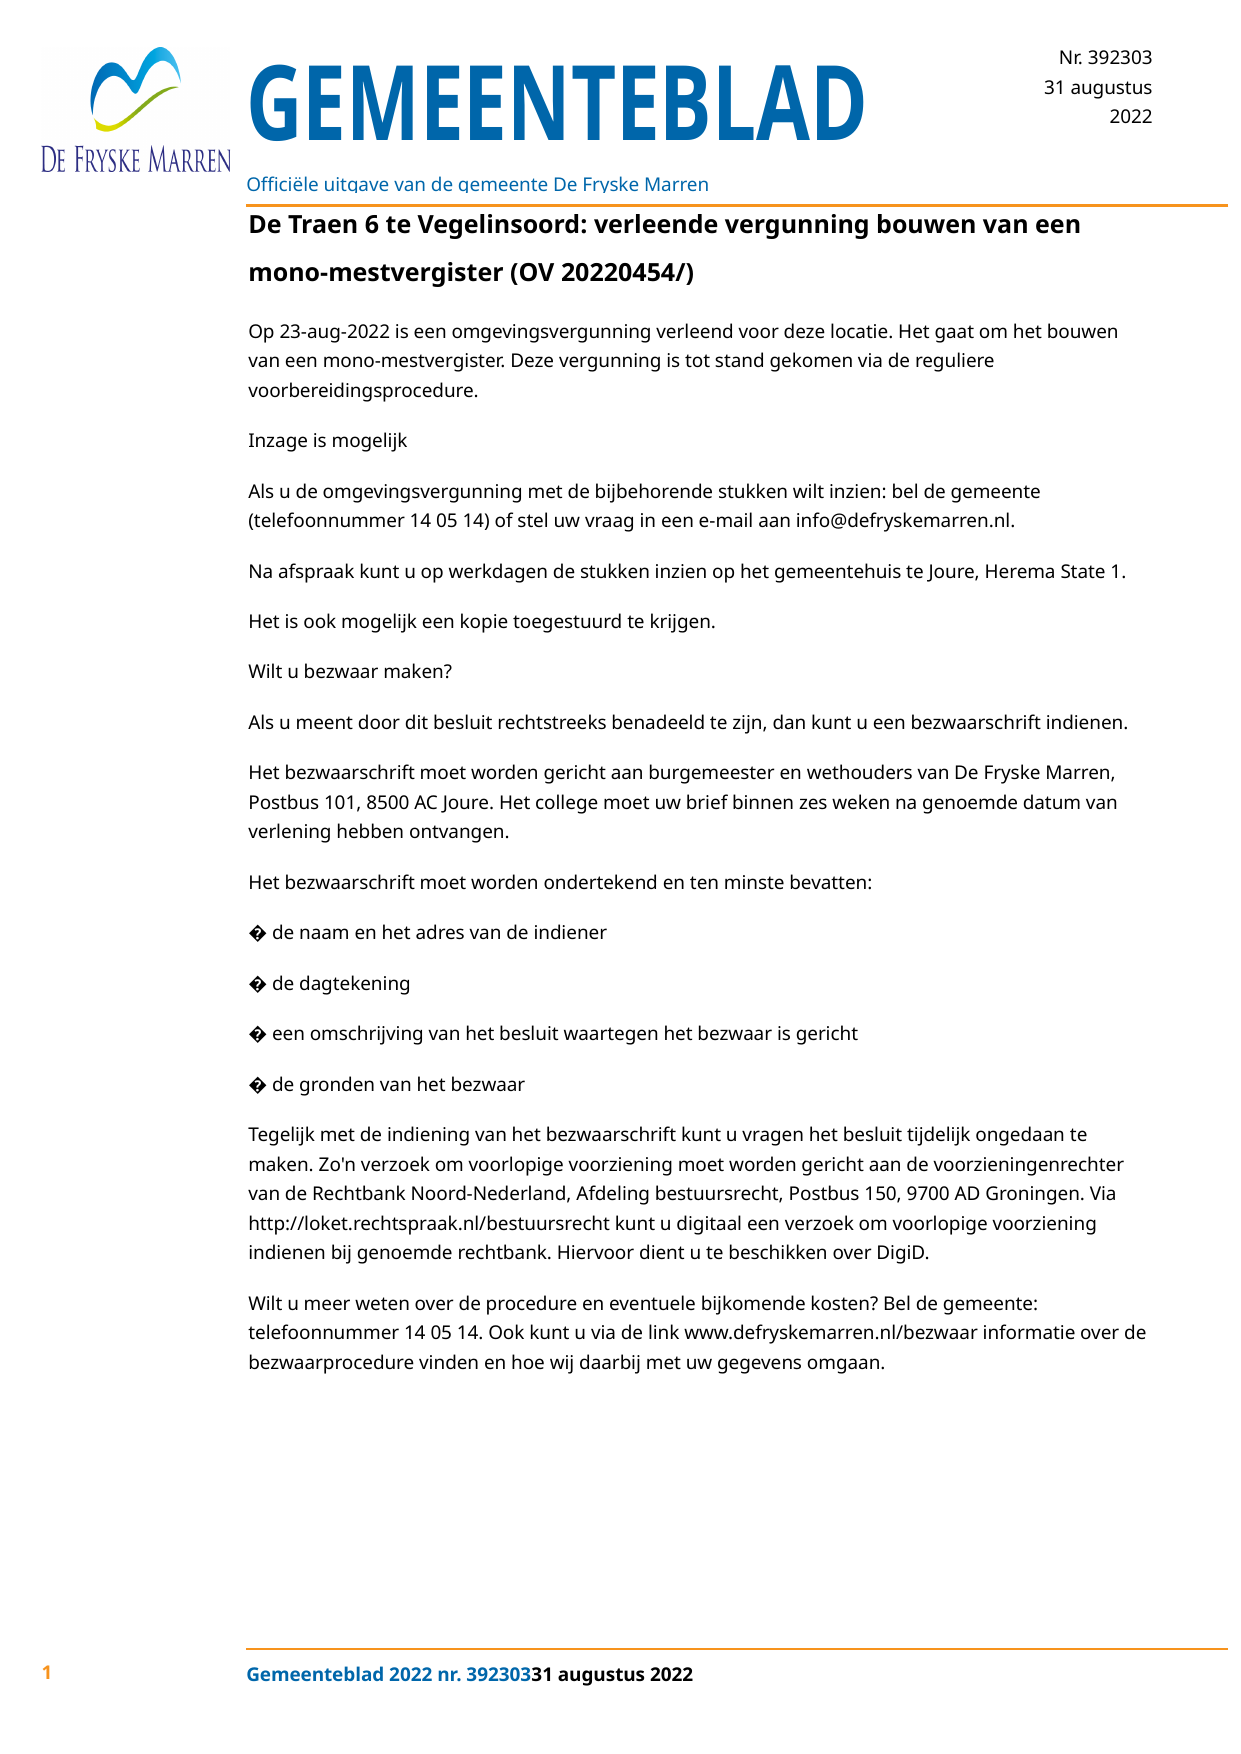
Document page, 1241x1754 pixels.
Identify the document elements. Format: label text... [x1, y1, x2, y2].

text Na afspraak kunt u op werkdagen de stukken inzien op het gemeentehuis te Joure, Herema State 1. [248, 558, 1152, 584]
text Het bezwaarschrift moet worden ondertekend en ten minste bevatten: [248, 869, 1152, 895]
text Op 23-aug-2022 is een omgevingsvergunning verleend voor deze locatie. Het gaat om het bouwen van een mono-mestvergister. Deze vergunning is tot stand gekomen via de reguliere voorbereidingsprocedure. [248, 318, 1152, 403]
text Het is ook mogelijk een kopie toegestuurd te krijgen. [248, 608, 1152, 634]
text Wilt u bezwaar maken? [248, 659, 1152, 684]
text Als u meent door dit besluit rechtstreeks benadeeld te zijn, dan kunt u een bezwaarschrift indienen. [248, 709, 1152, 735]
text Wilt u meer weten over de procedure en eventuele bijkomende kosten? Bel de gemeente: telefoonnummer 14 05 14. Ook kunt u via de link www.defryskemarren.nl/bezwaar informatie over de bezwaarprocedure vinden en hoe wij daarbij met uw gegevens omgaan. [248, 1290, 1152, 1375]
picture [41, 47, 231, 172]
text Als u de omgevingsvergunning met de bijbehorende stukken wilt inzien: bel de gemeente (telefoonnummer 14 05 14) of stel uw vraag in een e-mail aan info@defryskemarren.nl. [248, 478, 1152, 533]
text � een omschrijving van het besluit waartegen het bezwaar is gericht [248, 1020, 1152, 1046]
text Tegelijk met de indiening van het bezwaarschrift kunt u vragen het besluit tijdelijk ongedaan te maken. Zo'n verzoek om voorlopige voorziening moet worden gericht aan de voorzieningenrechter van de Rechtbank Noord-Nederland, Afdeling bestuursrecht, Postbus 150, 9700 AD Groningen. Via http://loket.rechtspraak.nl/bestuursrecht kunt u digitaal een verzoek om voorlopige voorziening indienen bij genoemde rechtbank. Hiervoor dient u te beschikken over DigiD. [248, 1121, 1152, 1265]
text � de naam en het adres van de indiener [248, 919, 1152, 945]
text � de dagtekening [248, 970, 1152, 996]
text Het bezwaarschrift moet worden gericht aan burgemeester en wethouders van De Fryske Marren, Postbus 101, 8500 AC Joure. Het college moet uw brief binnen zes weken na genoemde datum van verlening hebben ontvangen. [248, 759, 1152, 844]
text De Traen 6 te Vegelinsoord: verleende vergunning bouwen van een mono-mestvergister (OV 20220454/) [248, 207, 1152, 288]
text � de gronden van het bezwaar [248, 1071, 1152, 1097]
text Inzage is mogelijk [248, 427, 1152, 453]
